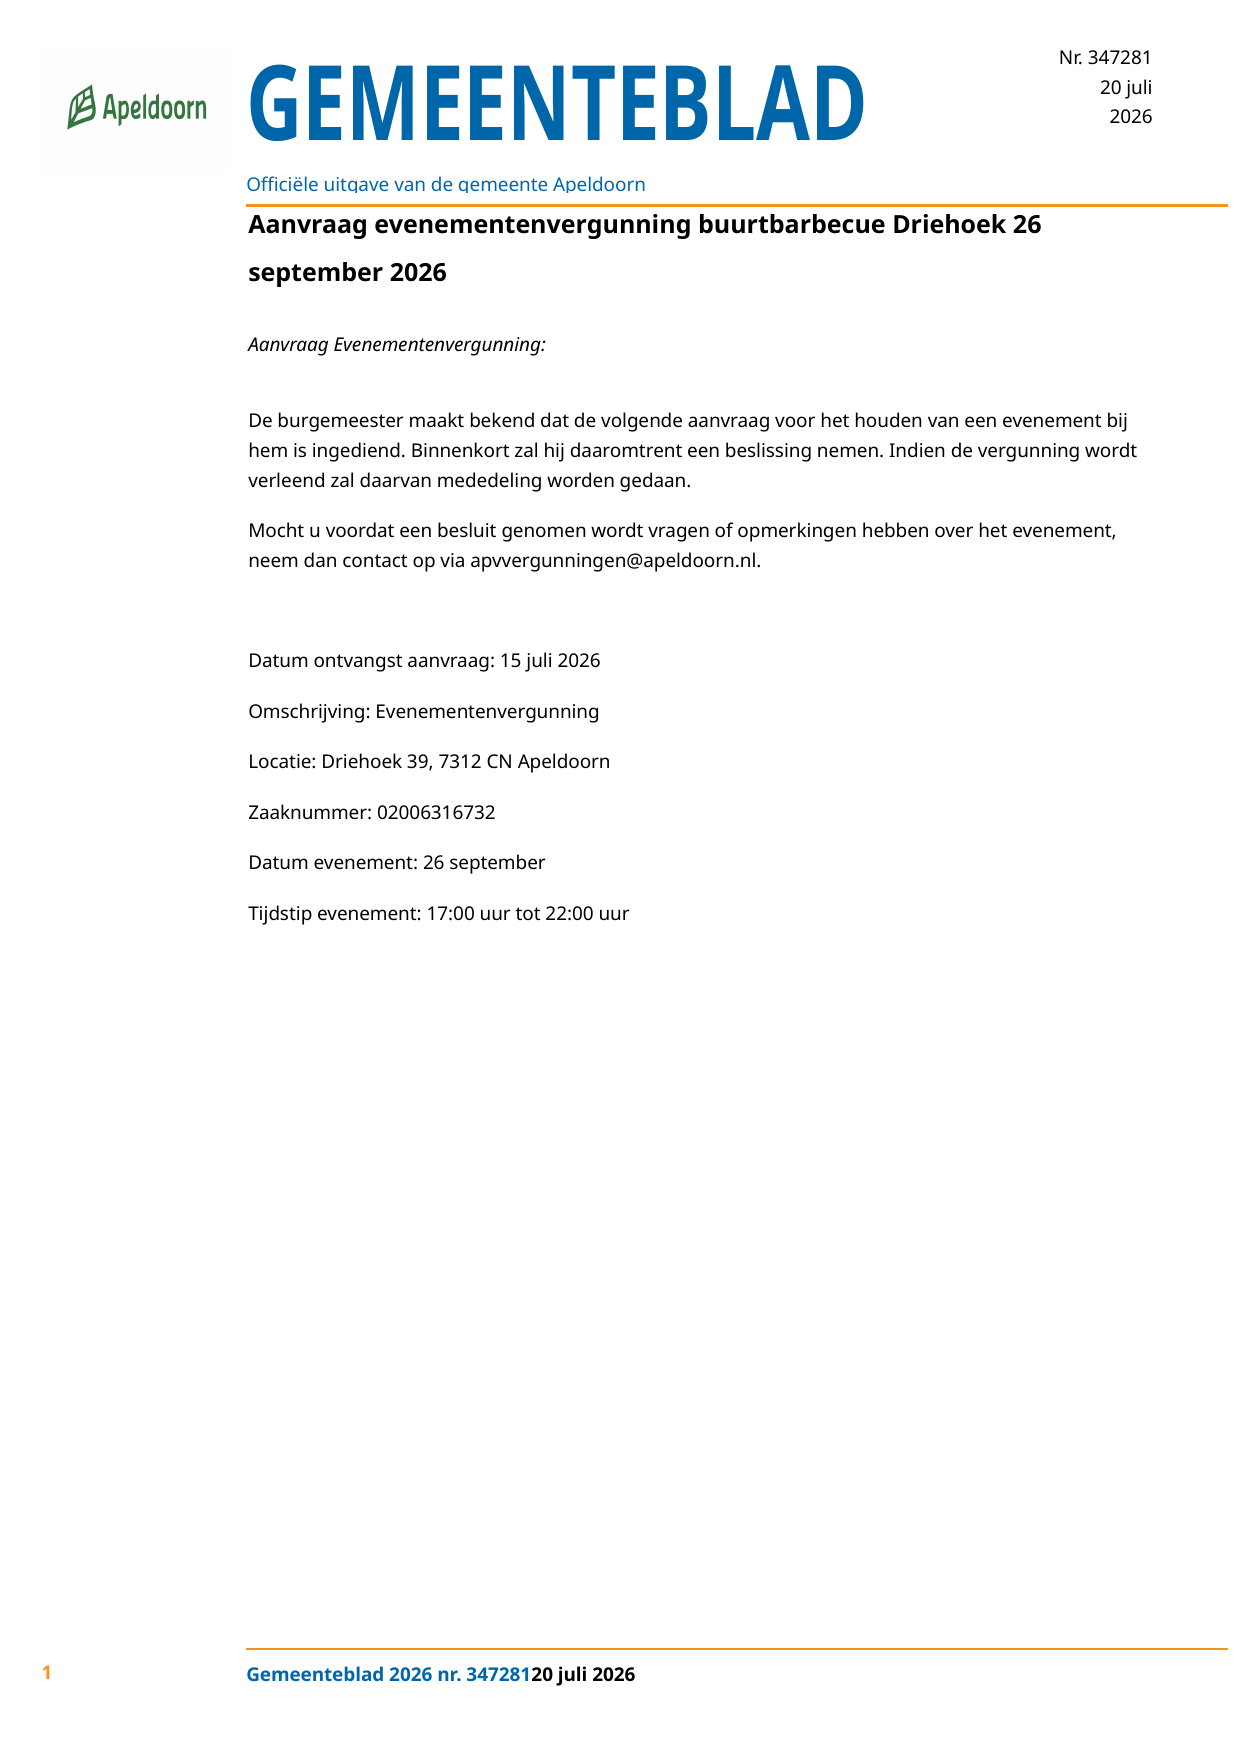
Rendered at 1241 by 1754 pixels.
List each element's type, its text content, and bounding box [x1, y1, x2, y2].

text Mocht u voordat een besluit genomen wordt vragen of opmerkingen hebben over het evenement, neem dan contact op via apvvergunningen@apeldoorn.nl. [248, 517, 1152, 572]
text Omschrijving: Evenementenvergunning [248, 698, 1152, 724]
text Datum ontvangst aanvraag: 15 juli 2026 [248, 648, 1152, 673]
text Zaaknummer: 02006316732 [248, 799, 1152, 824]
text Aanvraag evenementenvergunning buurtbarbecue Driehoek 26 september 2026 [248, 207, 1152, 288]
picture [41, 47, 231, 172]
text Aanvraag Evenementenvergunning: [248, 331, 1152, 357]
text Locatie: Driehoek 39, 7312 CN Apeldoorn [248, 748, 1152, 774]
text De burgemeester maakt bekend dat de volgende aanvraag voor het houden van een evenement bij hem is ingediend. Binnenkort zal hij daaromtrent een beslissing nemen. Indien de vergunning wordt verleend zal daarvan mededeling worden gedaan. [248, 408, 1152, 492]
text Datum evenement: 26 september [248, 849, 1152, 875]
text Tijdstip evenement: 17:00 uur tot 22:00 uur [248, 900, 1152, 925]
